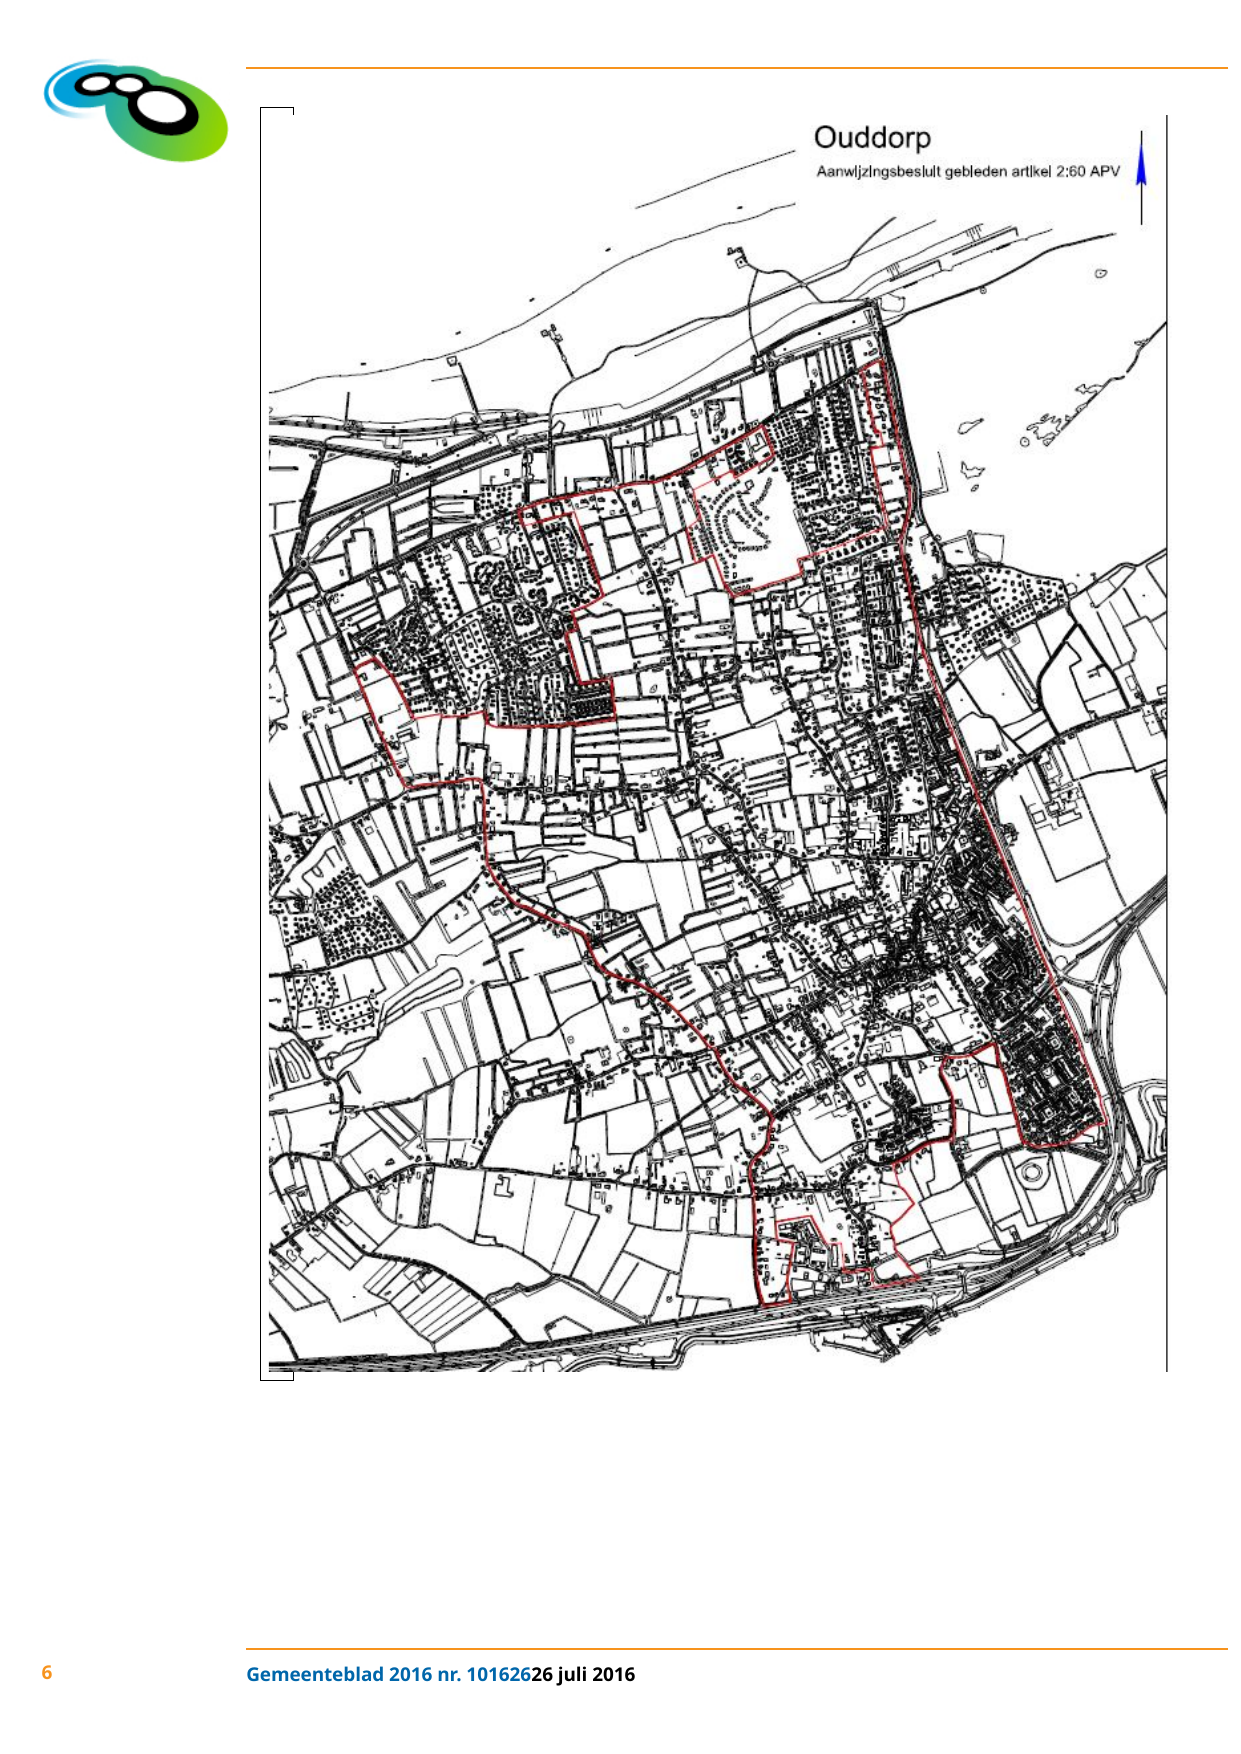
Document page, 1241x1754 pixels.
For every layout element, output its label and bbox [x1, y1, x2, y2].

picture [268, 115, 1173, 1372]
picture [41, 47, 231, 172]
